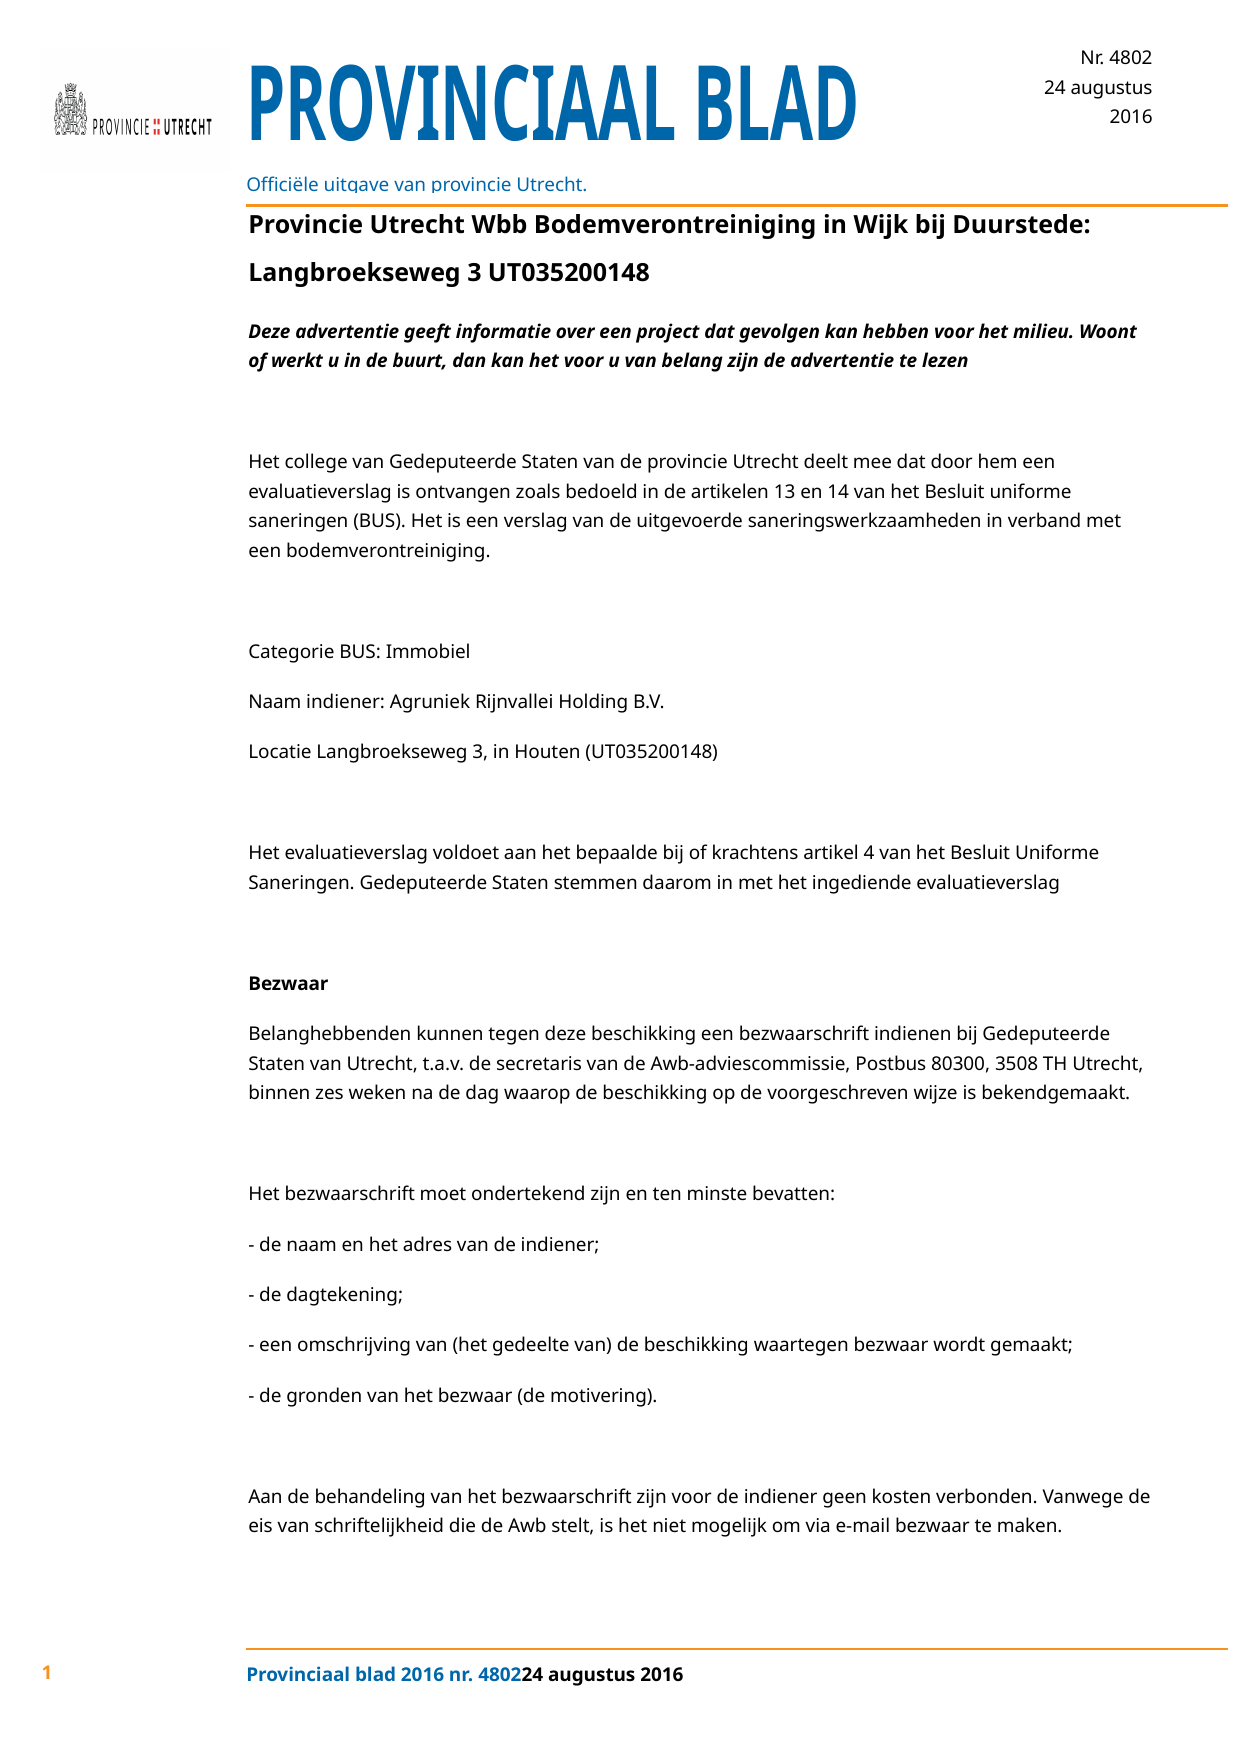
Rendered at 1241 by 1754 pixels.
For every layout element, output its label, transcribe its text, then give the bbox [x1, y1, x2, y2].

text - een omschrijving van (het gedeelte van) de beschikking waartegen bezwaar wordt gemaakt; [248, 1332, 1152, 1357]
text Provincie Utrecht Wbb Bodemverontreiniging in Wijk bij Duurstede: Langbroekseweg 3 UT035200148 [248, 207, 1152, 288]
text Het college van Gedeputeerde Staten van de provincie Utrecht deelt mee dat door hem een evaluatieverslag is ontvangen zoals bedoeld in de artikelen 13 en 14 van het Besluit uniforme saneringen (BUS). Het is een verslag van de uitgevoerde saneringswerkzaamheden in verband met een bodemverontreiniging. [248, 448, 1152, 563]
text Aan de behandeling van het bezwaarschrift zijn voor de indiener geen kosten verbonden. Vanwege de eis van schriftelijkheid die de Awb stelt, is het niet mogelijk om via e-mail bezwaar te maken. [248, 1483, 1152, 1538]
text Locatie Langbroekseweg 3, in Houten (UT035200148) [248, 739, 1152, 764]
text - de gronden van het bezwaar (de motivering). [248, 1382, 1152, 1408]
text - de dagtekening; [248, 1281, 1152, 1307]
picture [41, 47, 231, 172]
text Naam indiener: Agruniek Rijnvallei Holding B.V. [248, 688, 1152, 714]
text - de naam en het adres van de indiener; [248, 1231, 1152, 1257]
text Deze advertentie geeft informatie over een project dat gevolgen kan hebben voor het milieu. Woont of werkt u in de buurt, dan kan het voor u van belang zijn de advertentie te lezen [248, 318, 1152, 373]
text Het bezwaarschrift moet ondertekend zijn en ten minste bevatten: [248, 1180, 1152, 1206]
text Belanghebbenden kunnen tegen deze beschikking een bezwaarschrift indienen bij Gedeputeerde Staten van Utrecht, t.a.v. de secretaris van de Awb-adviescommissie, Postbus 80300, 3508 TH Utrecht, binnen zes weken na de dag waarop de beschikking op de voorgeschreven wijze is bekendgemaakt. [248, 1020, 1152, 1105]
text Het evaluatieverslag voldoet aan het bepaalde bij of krachtens artikel 4 van het Besluit Uniforme Saneringen. Gedeputeerde Staten stemmen daarom in met het ingediende evaluatieverslag [248, 839, 1152, 895]
text Bezwaar [248, 970, 1152, 996]
text Categorie BUS: Immobiel [248, 638, 1152, 664]
